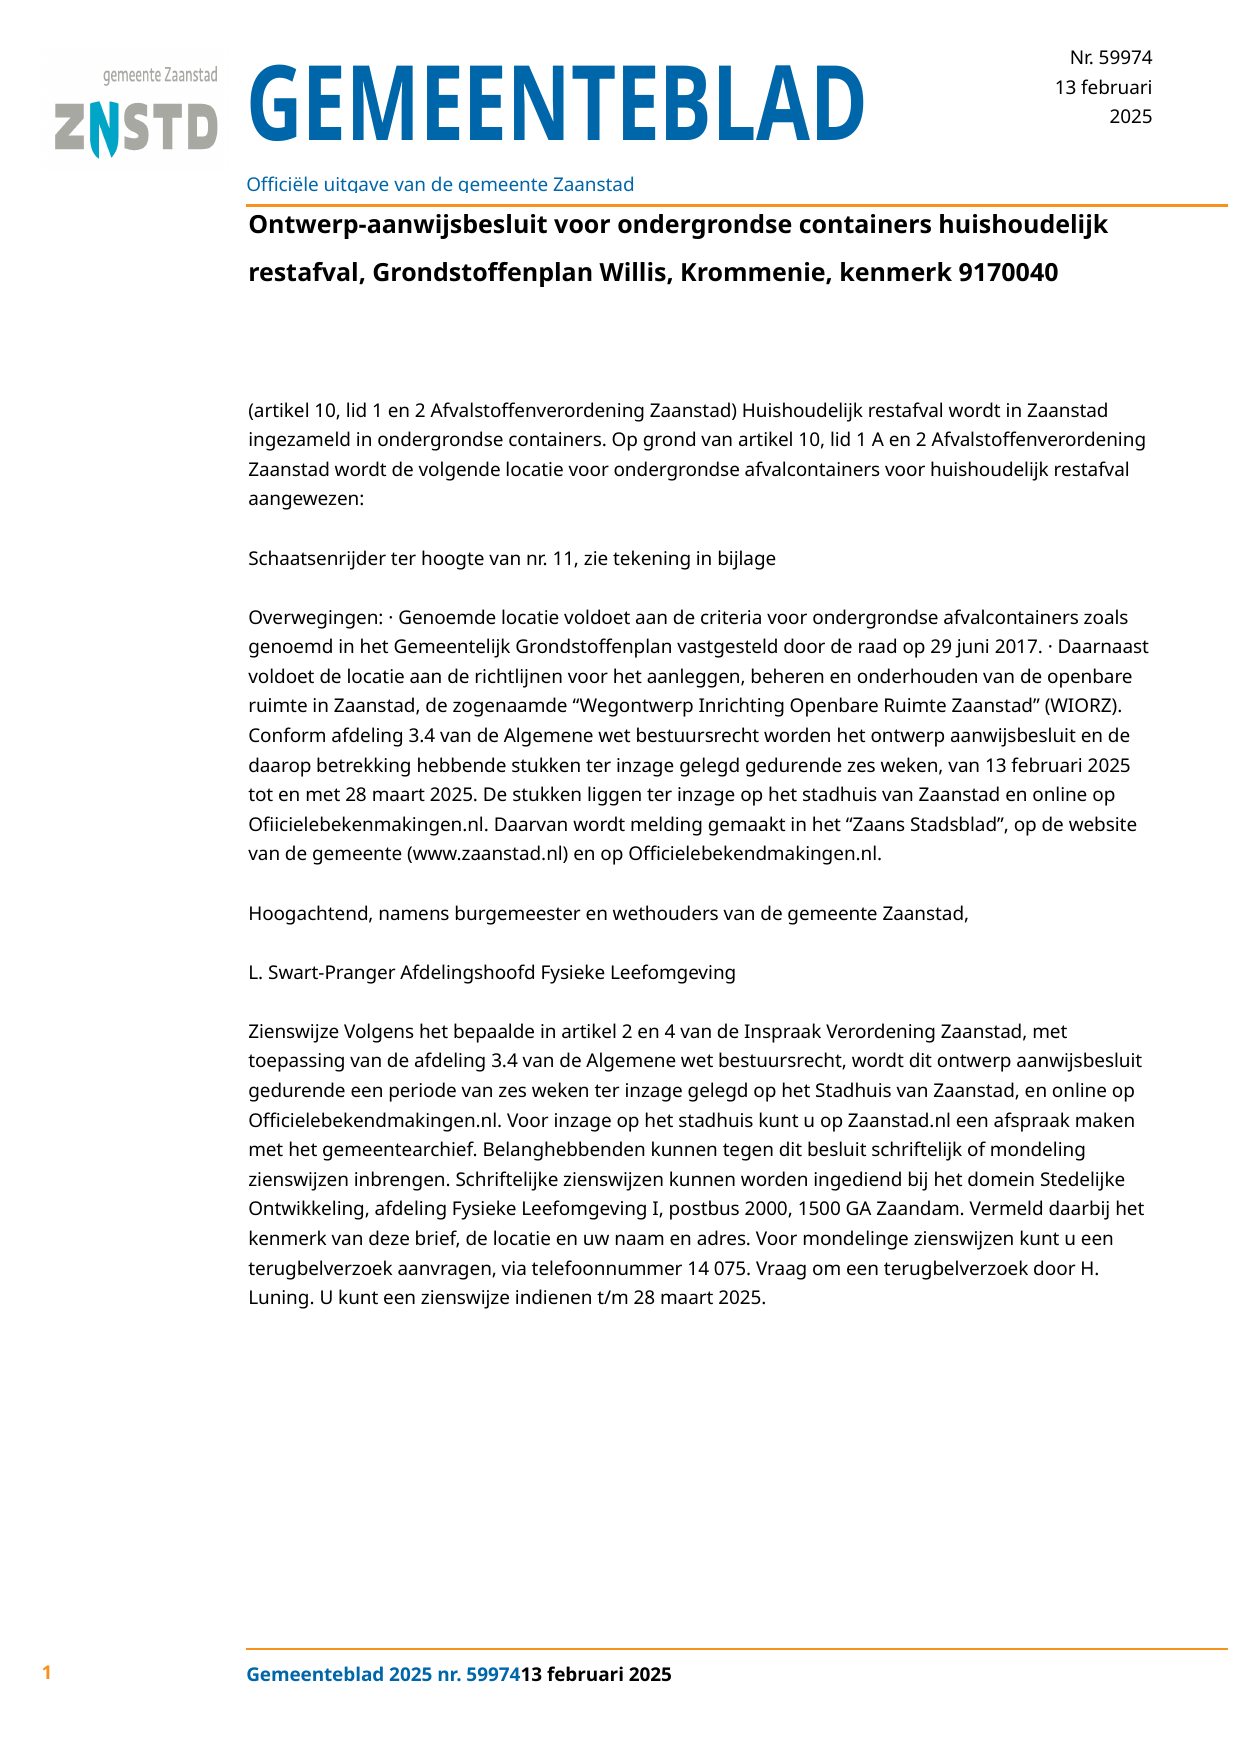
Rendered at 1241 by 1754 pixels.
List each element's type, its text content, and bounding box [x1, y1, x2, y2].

text (artikel 10, lid 1 en 2 Afvalstoffenverordening Zaanstad) Huishoudelijk restafval wordt in Zaanstad ingezameld in ondergrondse containers. Op grond van artikel 10, lid 1 A en 2 Afvalstoffenverordening Zaanstad wordt de volgende locatie voor ondergrondse afvalcontainers voor huishoudelijk restafval aangewezen: [248, 397, 1152, 511]
picture [41, 47, 231, 172]
text Zienswijze Volgens het bepaalde in artikel 2 en 4 van de Inspraak Verordening Zaanstad, met toepassing van de afdeling 3.4 van de Algemene wet bestuursrecht, wordt dit ontwerp aanwijsbesluit gedurende een periode van zes weken ter inzage gelegd op het Stadhuis van Zaanstad, en online op Officielebekendmakingen.nl. Voor inzage op het stadhuis kunt u op Zaanstad.nl een afspraak maken met het gemeentearchief. Belanghebbenden kunnen tegen dit besluit schriftelijk of mondeling zienswijzen inbrengen. Schriftelijke zienswijzen kunnen worden ingediend bij het domein Stedelijke Ontwikkeling, afdeling Fysieke Leefomgeving I, postbus 2000, 1500 GA Zaandam. Vermeld daarbij het kenmerk van deze brief, de locatie en uw naam en adres. Voor mondelinge zienswijzen kunt u een terugbelverzoek aanvragen, via telefoonnummer 14 075. Vraag om een terugbelverzoek door H. Luning. U kunt een zienswijze indienen t/m 28 maart 2025. [248, 1018, 1152, 1310]
text Ontwerp-aanwijsbesluit voor ondergrondse containers huishoudelijk restafval, Grondstoffenplan Willis, Krommenie, kenmerk 9170040 [248, 207, 1152, 288]
text Hoogachtend, namens burgemeester en wethouders van de gemeente Zaanstad, [248, 900, 1152, 925]
text Schaatsenrijder ter hoogte van nr. 11, zie tekening in bijlage [248, 545, 1152, 570]
text Overwegingen: · Genoemde locatie voldoet aan de criteria voor ondergrondse afvalcontainers zoals genoemd in het Gemeentelijk Grondstoffenplan vastgesteld door de raad op 29 juni 2017. · Daarnaast voldoet de locatie aan de richtlijnen voor het aanleggen, beheren en onderhouden van de openbare ruimte in Zaanstad, de zogenaamde “Wegontwerp Inrichting Openbare Ruimte Zaanstad” (WIORZ). Conform afdeling 3.4 van de Algemene wet bestuursrecht worden het ontwerp aanwijsbesluit en de daarop betrekking hebbende stukken ter inzage gelegd gedurende zes weken, van 13 februari 2025 tot en met 28 maart 2025. De stukken liggen ter inzage op het stadhuis van Zaanstad en online op Ofiicielebekenmakingen.nl. Daarvan wordt melding gemaakt in het “Zaans Stadsblad”, op de website van de gemeente (www.zaanstad.nl) en op Officielebekendmakingen.nl. [248, 604, 1152, 866]
text L. Swart-Pranger Afdelingshoofd Fysieke Leefomgeving [248, 959, 1152, 984]
